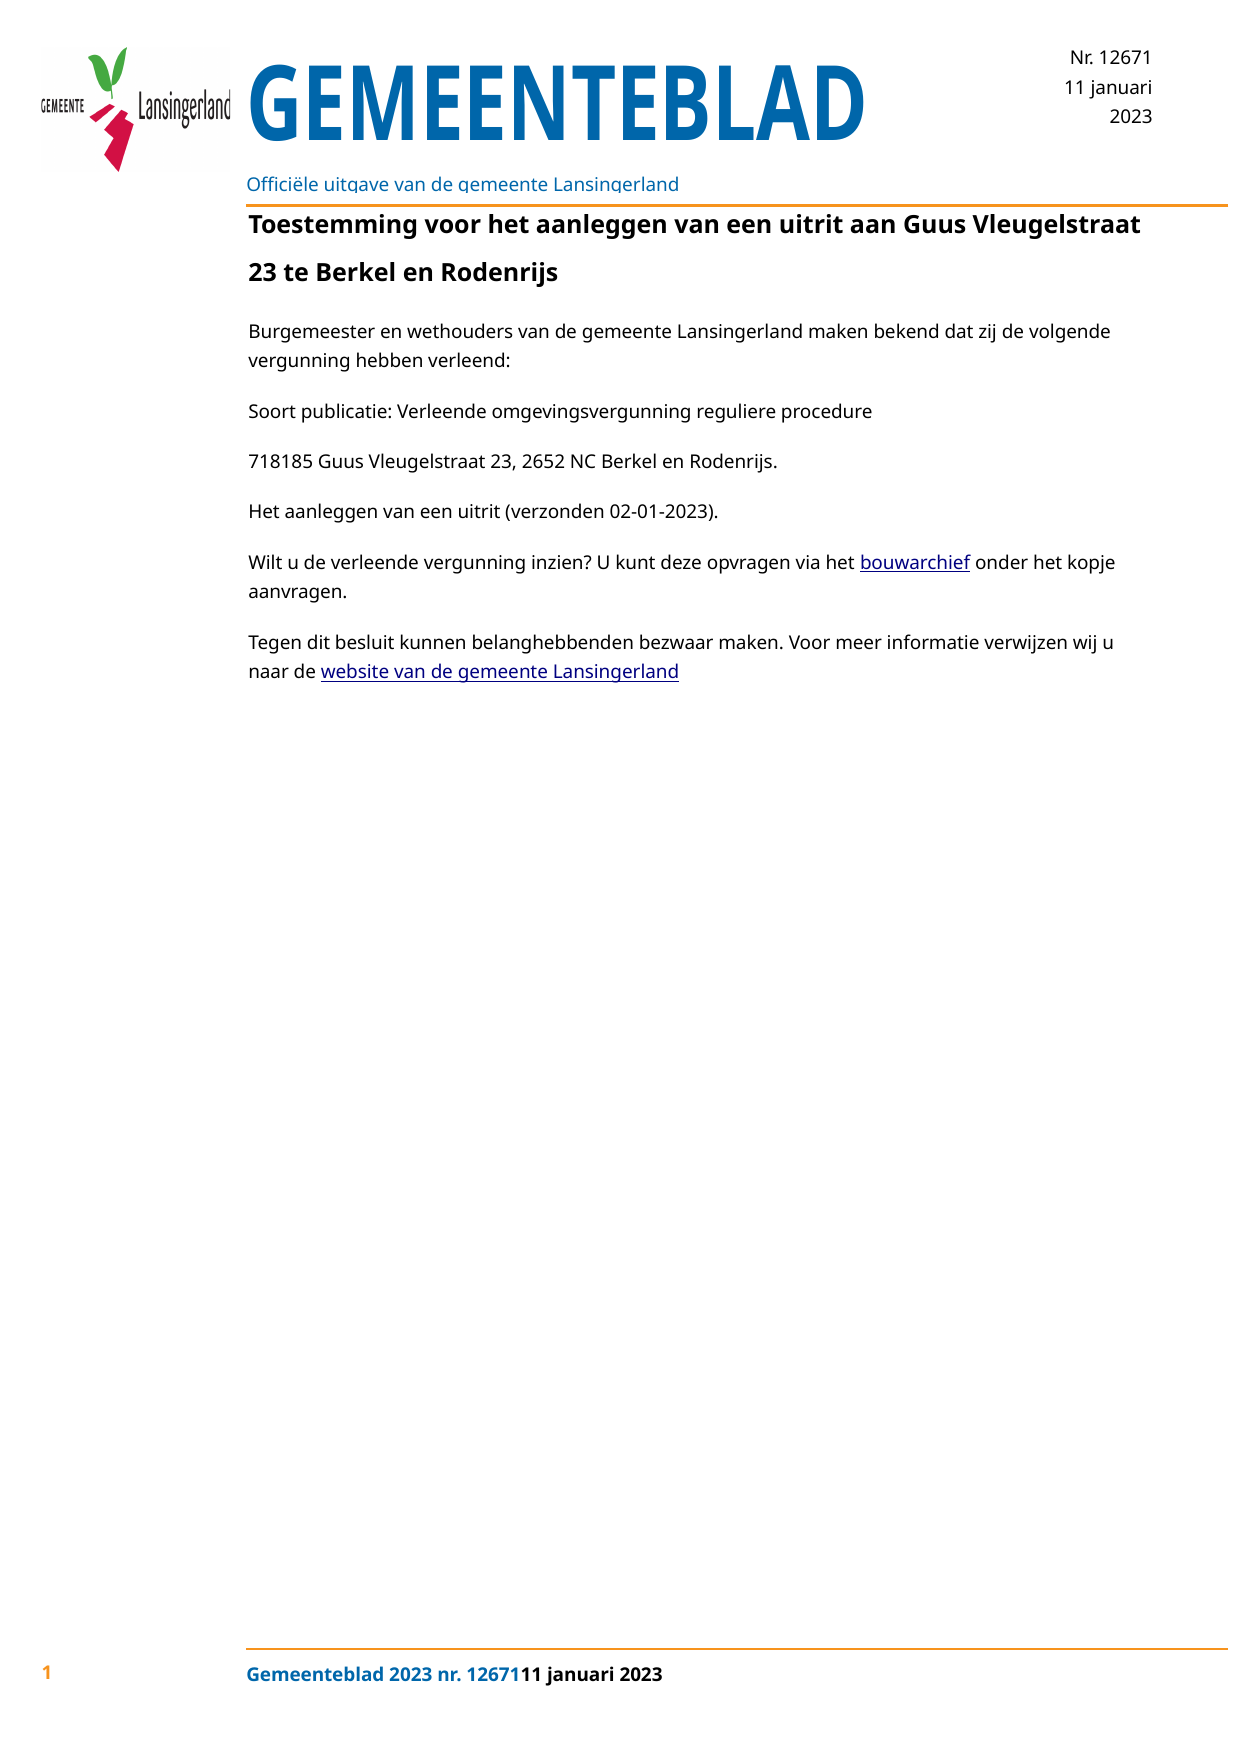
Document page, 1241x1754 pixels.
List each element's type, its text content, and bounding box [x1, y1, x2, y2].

text Burgemeester en wethouders van de gemeente Lansingerland maken bekend dat zij de volgende vergunning hebben verleend: [248, 318, 1152, 373]
text Tegen dit besluit kunnen belanghebbenden bezwaar maken. Voor meer informatie verwijzen wij u naar de website van de gemeente Lansingerland [248, 629, 1152, 684]
text 718185 Guus Vleugelstraat 23, 2652 NC Berkel en Rodenrijs. [248, 448, 1152, 474]
text Het aanleggen van een uitrit (verzonden 02-01-2023). [248, 499, 1152, 524]
picture [41, 47, 231, 172]
text Toestemming voor het aanleggen van een uitrit aan Guus Vleugelstraat 23 te Berkel en Rodenrijs [248, 207, 1152, 288]
text Soort publicatie: Verleende omgevingsvergunning reguliere procedure [248, 398, 1152, 424]
text Wilt u de verleende vergunning inzien? U kunt deze opvragen via het bouwarchief onder het kopje aanvragen. [248, 549, 1152, 604]
